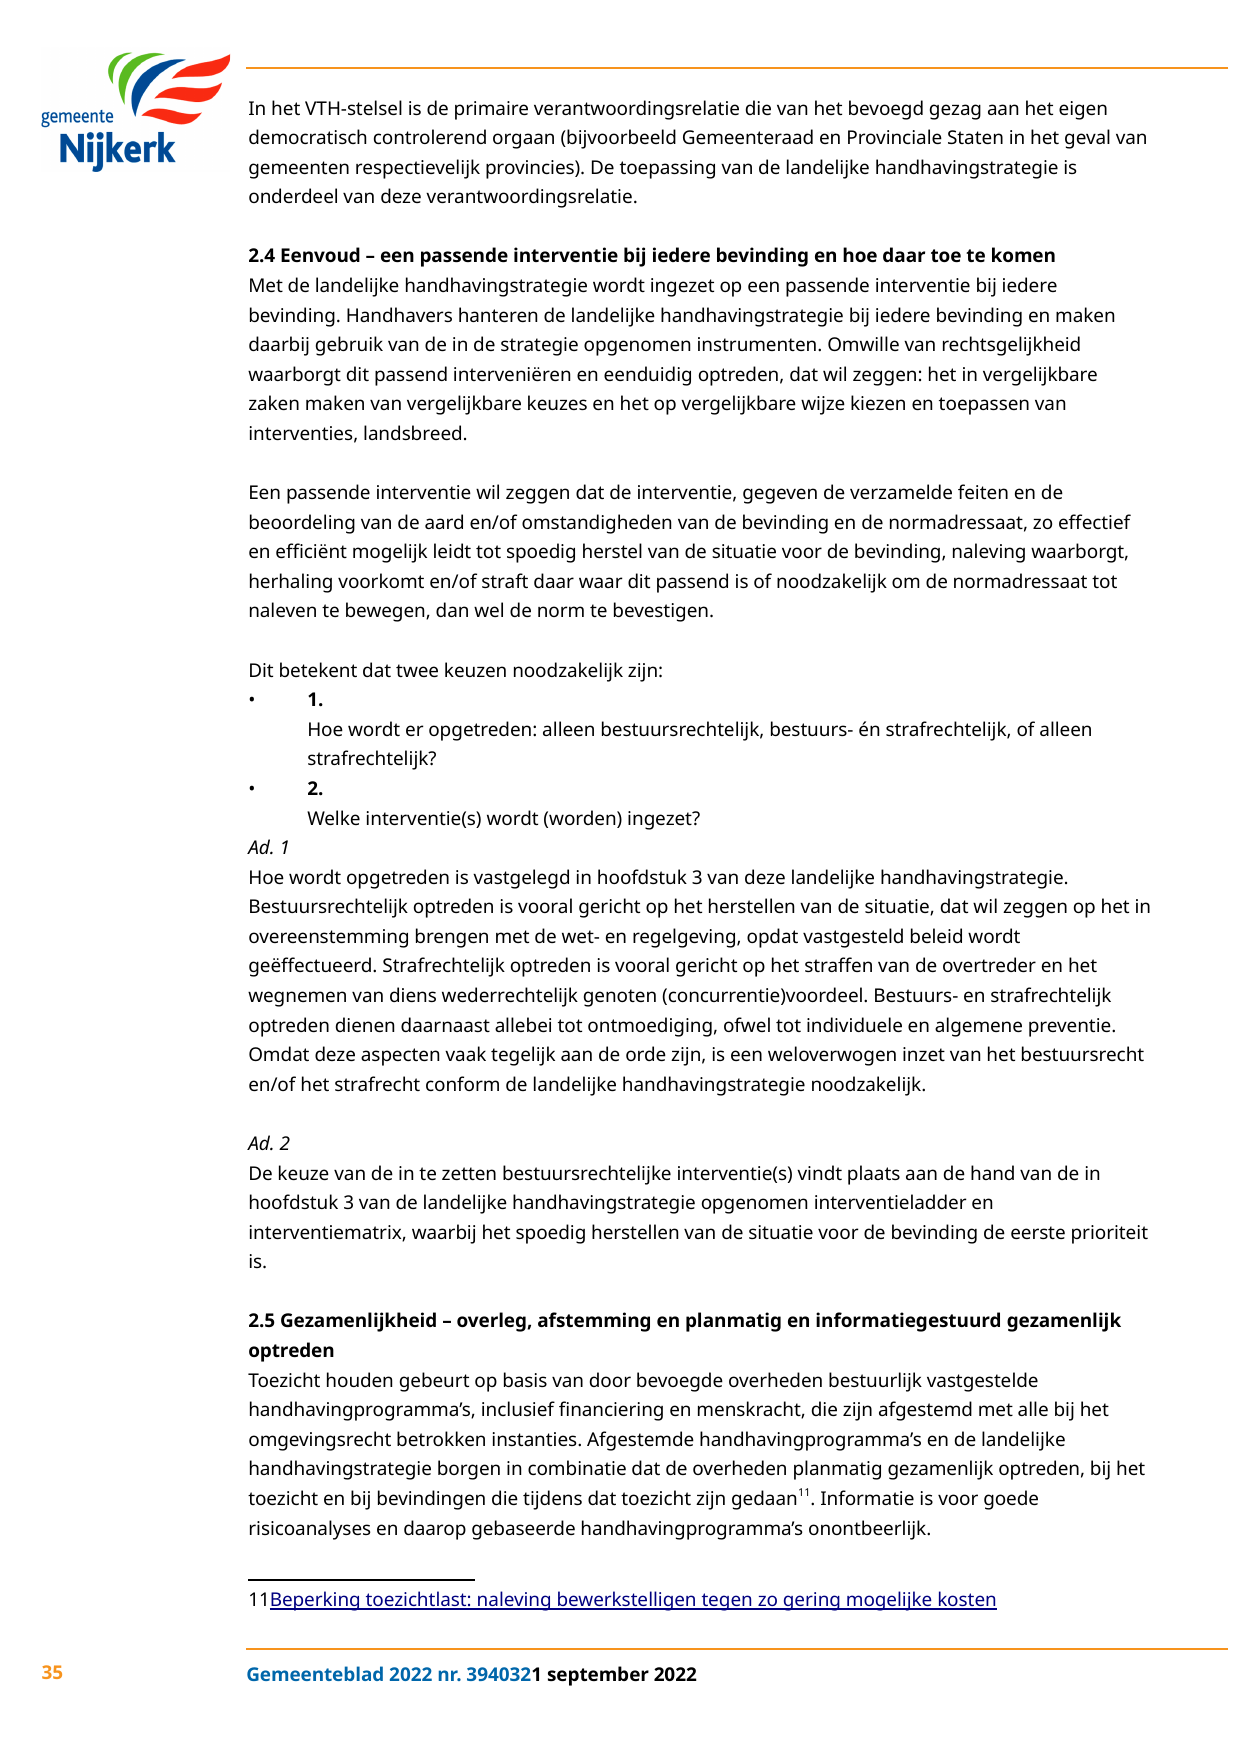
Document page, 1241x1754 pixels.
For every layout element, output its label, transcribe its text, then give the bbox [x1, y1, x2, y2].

text Dit betekent dat twee keuzen noodzakelijk zijn: [248, 657, 1152, 683]
picture [41, 47, 231, 172]
text In het VTH-stelsel is de primaire verantwoordingsrelatie die van het bevoegd gezag aan het eigen democratisch controlerend orgaan (bijvoorbeeld Gemeenteraad en Provinciale Staten in het geval van gemeenten respectievelijk provincies). De toepassing van de landelijke handhavingstrategie is onderdeel van deze verantwoordingsrelatie. [248, 95, 1152, 209]
list Welke interventie(s) wordt (worden) ingezet? [248, 805, 1152, 831]
list 1. [248, 686, 1152, 712]
list Hoe wordt er opgetreden: alleen bestuursrechtelijk, bestuurs- én strafrechtelijk, of alleen strafrechtelijk? [248, 716, 1152, 771]
text 2.5 Gezamenlijkheid – overleg, afstemming en planmatig en informatiegestuurd gezamenlijk optreden [248, 1308, 1152, 1363]
text Toezicht houden gebeurt op basis van door bevoegde overheden bestuurlijk vastgestelde handhavingprogramma’s, inclusief financiering en menskracht, die zijn afgestemd met alle bij het omgevingsrecht betrokken instanties. Afgestemde handhavingprogramma’s en de landelijke handhavingstrategie borgen in combinatie dat de overheden planmatig gezamenlijk optreden, bij het toezicht en bij bevindingen die tijdens dat toezicht zijn gedaan. Informatie is voor goede risicoanalyses en daarop gebaseerde handhavingprogramma’s onontbeerlijk. [248, 1367, 1152, 1541]
text Met de landelijke handhavingstrategie wordt ingezet op een passende interventie bij iedere bevinding. Handhavers hanteren de landelijke handhavingstrategie bij iedere bevinding en maken daarbij gebruik van de in de strategie opgenomen instrumenten. Omwille van rechtsgelijkheid waarborgt dit passend interveniëren en eenduidig optreden, dat wil zeggen: het in vergelijkbare zaken maken van vergelijkbare keuzes en het op vergelijkbare wijze kiezen en toepassen van interventies, landsbreed. [248, 272, 1152, 446]
text Ad. 2 [248, 1130, 1152, 1156]
text De keuze van de in te zetten bestuursrechtelijke interventie(s) vindt plaats aan de hand van de in hoofdstuk 3 van de landelijke handhavingstrategie opgenomen interventieladder en interventiematrix, waarbij het spoedig herstellen van de situatie voor de bevinding de eerste prioriteit is. [248, 1160, 1152, 1274]
text 2.4 Eenvoud – een passende interventie bij iedere bevinding en hoe daar toe te komen [248, 243, 1152, 268]
text Een passende interventie wil zeggen dat de interventie, gegeven de verzamelde feiten en de beoordeling van de aard en/of omstandigheden van de bevinding en de normadressaat, zo effectief en efficiënt mogelijk leidt tot spoedig herstel van de situatie voor de bevinding, naleving waarborgt, herhaling voorkomt en/of straft daar waar dit passend is of noodzakelijk om de normadressaat tot naleven te bewegen, dan wel de norm te bevestigen. [248, 479, 1152, 623]
text Hoe wordt opgetreden is vastgelegd in hoofdstuk 3 van deze landelijke handhavingstrategie. Bestuursrechtelijk optreden is vooral gericht op het herstellen van de situatie, dat wil zeggen op het in overeenstemming brengen met de wet- en regelgeving, opdat vastgesteld beleid wordt geëffectueerd. Strafrechtelijk optreden is vooral gericht op het straffen van de overtreder en het wegnemen van diens wederrechtelijk genoten (concurrentie)voordeel. Bestuurs- en strafrechtelijk optreden dienen daarnaast allebei tot ontmoediging, ofwel tot individuele en algemene preventie. Omdat deze aspecten vaak tegelijk aan de orde zijn, is een weloverwogen inzet van het bestuursrecht en/of het strafrecht conform de landelijke handhavingstrategie noodzakelijk. [248, 864, 1152, 1097]
list 2. [248, 775, 1152, 801]
text Ad. 1 [248, 834, 1152, 860]
text Beperking toezichtlast: naleving bewerkstelligen tegen zo gering mogelijke kosten [248, 1586, 1152, 1612]
